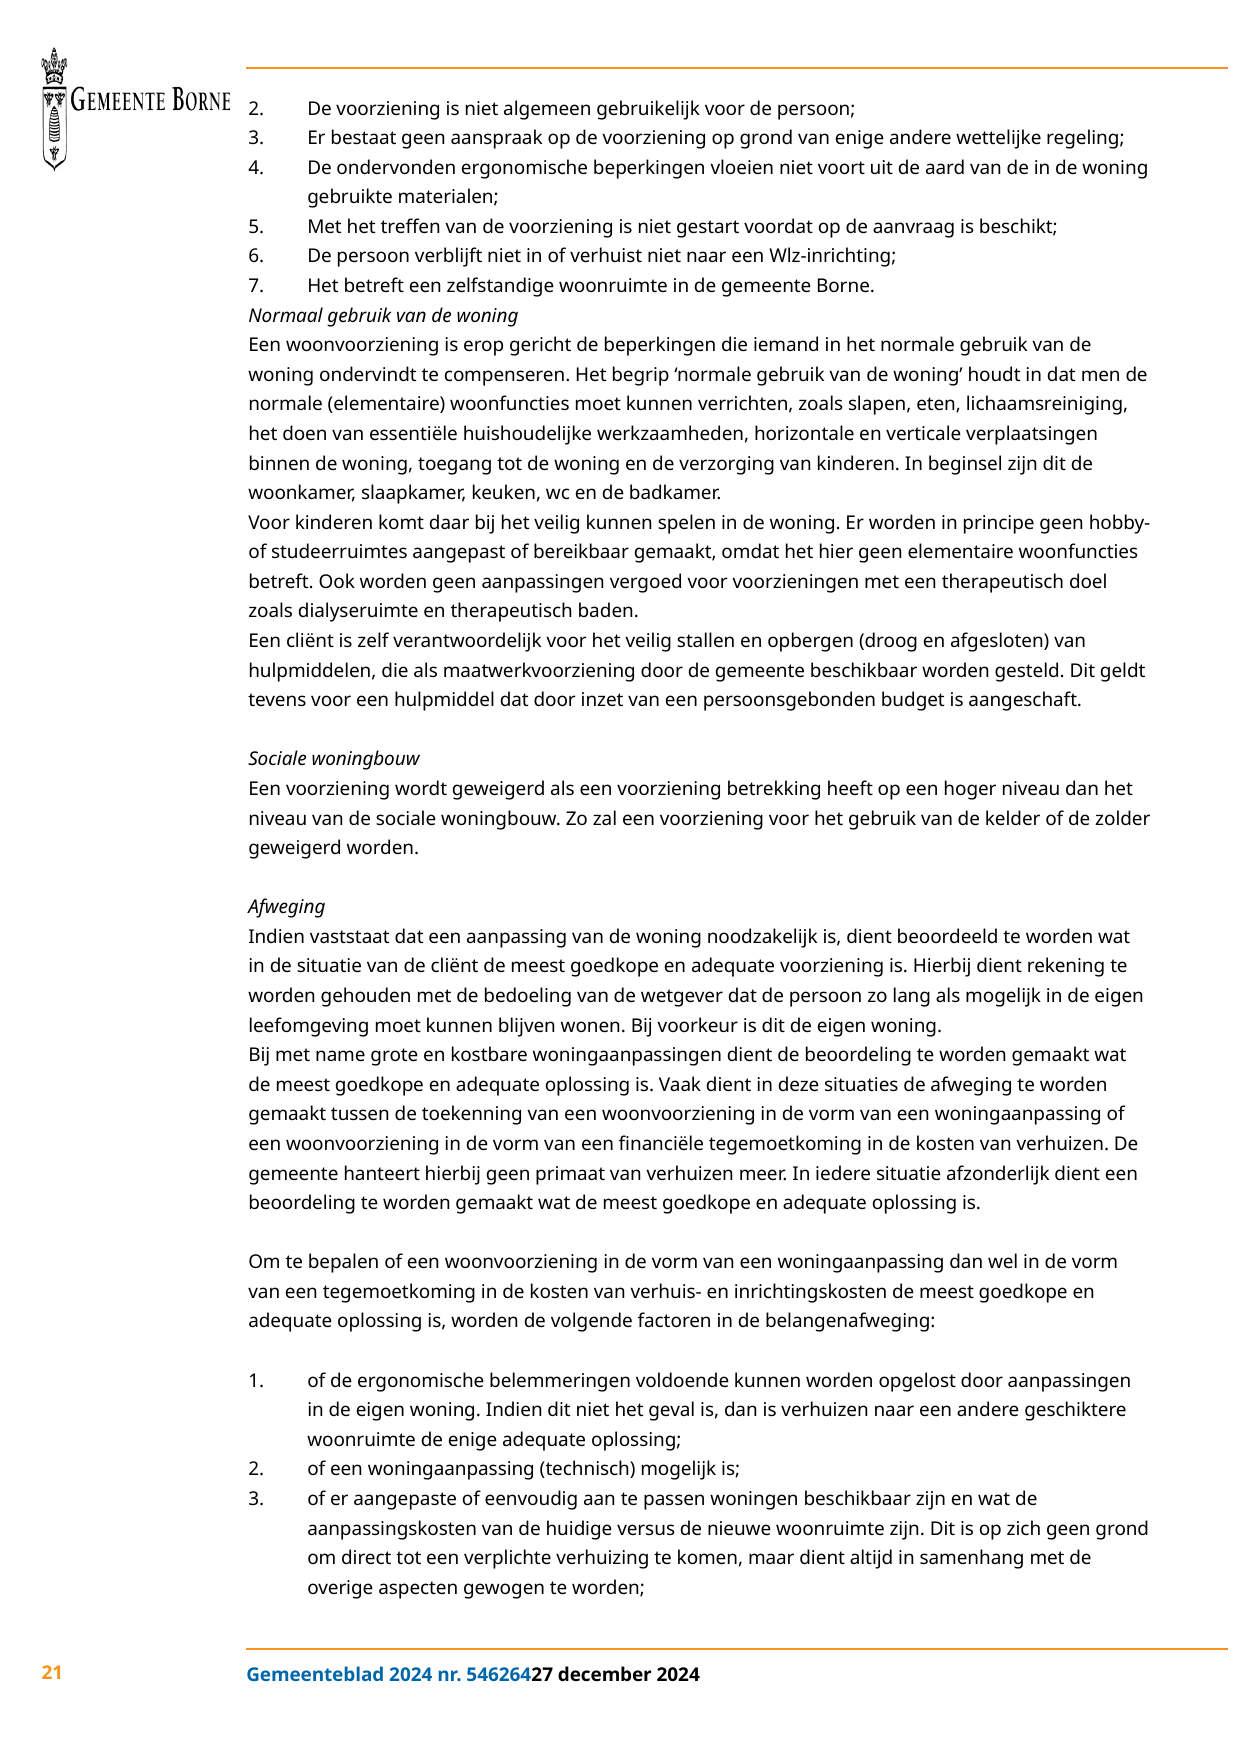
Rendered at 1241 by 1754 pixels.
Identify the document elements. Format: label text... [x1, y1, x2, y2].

text Normaal gebruik van de woning [248, 302, 1152, 328]
list De persoon verblijft niet in of verhuist niet naar een Wlz-inrichting; [248, 243, 1152, 268]
list De ondervonden ergonomische beperkingen vloeien niet voort uit de aard van de in de woning gebruikte materialen; [248, 154, 1152, 209]
list of er aangepaste of eenvoudig aan te passen woningen beschikbaar zijn en wat de aanpassingskosten van de huidige versus de nieuwe woonruimte zijn. Dit is op zich geen grond om direct tot een verplichte verhuizing te komen, maar dient altijd in samenhang met de overige aspecten gewogen te worden; [248, 1485, 1152, 1600]
text Sociale woningbouw [248, 746, 1152, 771]
text Een woonvoorziening is erop gericht de beperkingen die iemand in het normale gebruik van de woning ondervindt te compenseren. Het begrip ‘normale gebruik van de woning’ houdt in dat men de normale (elementaire) woonfuncties moet kunnen verrichten, zoals slapen, eten, lichaamsreiniging, het doen van essentiële huishoudelijke werkzaamheden, horizontale en verticale verplaatsingen binnen de woning, toegang tot de woning en de verzorging van kinderen. In beginsel zijn dit de woonkamer, slaapkamer, keuken, wc en de badkamer. [248, 331, 1152, 505]
list Het betreft een zelfstandige woonruimte in de gemeente Borne. [248, 272, 1152, 298]
list Er bestaat geen aanspraak op de voorziening op grond van enige andere wettelijke regeling; [248, 124, 1152, 150]
text Indien vaststaat dat een aanpassing van de woning noodzakelijk is, dient beoordeeld te worden wat in de situatie van de cliënt de meest goedkope en adequate voorziening is. Hierbij dient rekening te worden gehouden met de bedoeling van de wetgever dat de persoon zo lang als mogelijk in de eigen leefomgeving moet kunnen blijven wonen. Bij voorkeur is dit de eigen woning. [248, 923, 1152, 1038]
text Een voorziening wordt geweigerd als een voorziening betrekking heeft op een hoger niveau dan het niveau van de sociale woningbouw. Zo zal een voorziening voor het gebruik van de kelder of de zolder geweigerd worden. [248, 775, 1152, 860]
list of een woningaanpassing (technisch) mogelijk is; [248, 1456, 1152, 1481]
text Om te bepalen of een woonvoorziening in de vorm van een woningaanpassing dan wel in de vorm van een tegemoetkoming in de kosten van verhuis- en inrichtingskosten de meest goedkope en adequate oplossing is, worden de volgende factoren in de belangenafweging: [248, 1248, 1152, 1333]
picture [41, 47, 231, 172]
list Met het treffen van de voorziening is niet gestart voordat op de aanvraag is beschikt; [248, 213, 1152, 239]
list De voorziening is niet algemeen gebruikelijk voor de persoon; [248, 95, 1152, 121]
text Voor kinderen komt daar bij het veilig kunnen spelen in de woning. Er worden in principe geen hobby- of studeerruimtes aangepast of bereikbaar gemaakt, omdat het hier geen elementaire woonfuncties betreft. Ook worden geen aanpassingen vergoed voor voorzieningen met een therapeutisch doel zoals dialyseruimte en therapeutisch baden. [248, 509, 1152, 623]
text Afweging [248, 893, 1152, 919]
list of de ergonomische belemmeringen voldoende kunnen worden opgelost door aanpassingen in de eigen woning. Indien dit niet het geval is, dan is verhuizen naar een andere geschiktere woonruimte de enige adequate oplossing; [248, 1367, 1152, 1452]
text Bij met name grote en kostbare woningaanpassingen dient de beoordeling te worden gemaakt wat de meest goedkope en adequate oplossing is. Vaak dient in deze situaties de afweging te worden gemaakt tussen de toekenning van een woonvoorziening in de vorm van een woningaanpassing of een woonvoorziening in de vorm van een financiële tegemoetkoming in de kosten van verhuizen. De gemeente hanteert hierbij geen primaat van verhuizen meer. In iedere situatie afzonderlijk dient een beoordeling te worden gemaakt wat de meest goedkope en adequate oplossing is. [248, 1041, 1152, 1215]
text Een cliënt is zelf verantwoordelijk voor het veilig stallen en opbergen (droog en afgesloten) van hulpmiddelen, die als maatwerkvoorziening door de gemeente beschikbaar worden gesteld. Dit geldt tevens voor een hulpmiddel dat door inzet van een persoonsgebonden budget is aangeschaft. [248, 627, 1152, 712]
